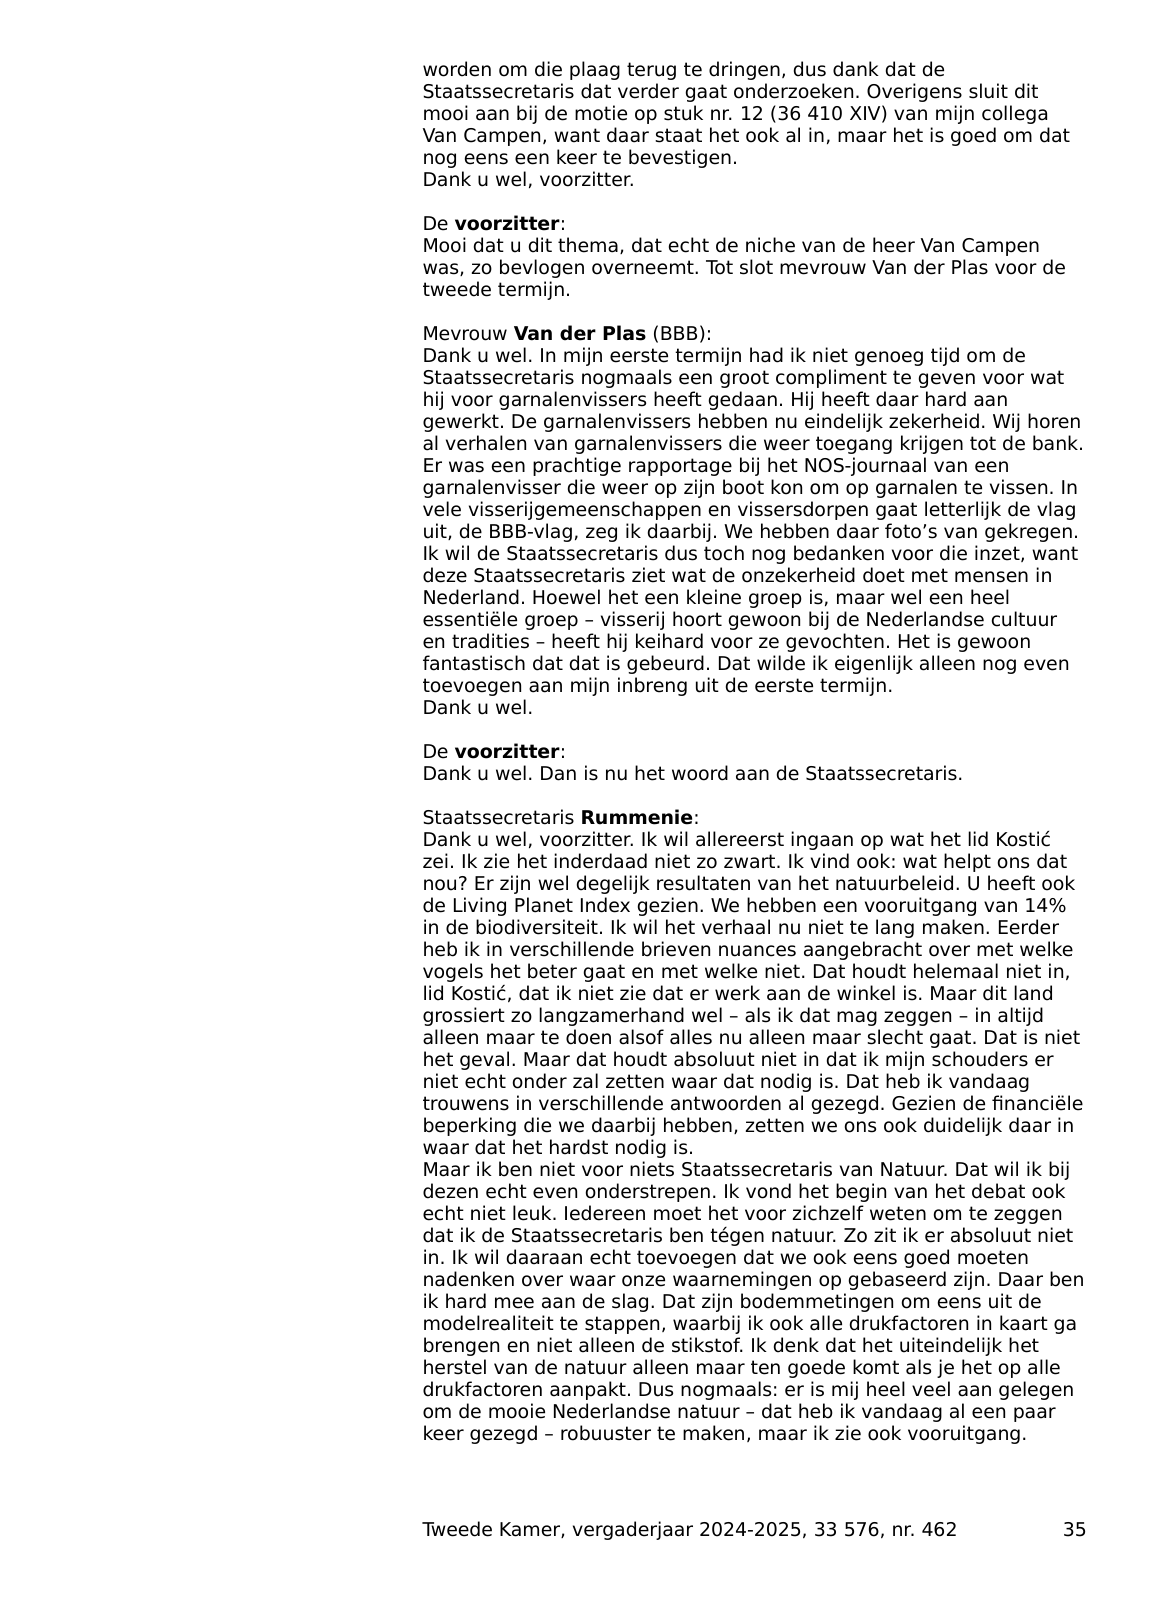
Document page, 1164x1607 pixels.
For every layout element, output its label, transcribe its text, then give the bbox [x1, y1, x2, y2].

text Dank u wel. Dan is nu het woord aan de Staatssecretaris. [422, 763, 1087, 785]
text Mooi dat u dit thema, dat echt de niche van de heer Van Campen was, zo bevlogen overneemt. Tot slot mevrouw Van der Plas voor de tweede termijn. [422, 235, 1087, 301]
text De voorzitter: [422, 741, 1087, 763]
text De voorzitter: [422, 213, 1087, 235]
text Dank u wel. In mijn eerste termijn had ik niet genoeg tijd om de Staatssecretaris nogmaals een groot compliment te geven voor wat hij voor garnalenvissers heeft gedaan. Hij heeft daar hard aan gewerkt. De garnalenvissers hebben nu eindelijk zekerheid. Wij horen al verhalen van garnalenvissers die weer toegang krijgen tot de bank. Er was een prachtige rapportage bij het NOS-journaal van een garnalenvisser die weer op zijn boot kon om op garnalen te vissen. In vele visserijgemeenschappen en vissersdorpen gaat letterlijk de vlag uit, de BBB-vlag, zeg ik daarbij. We hebben daar foto’s van gekregen. Ik wil de Staatssecretaris dus toch nog bedanken voor die inzet, want deze Staatssecretaris ziet wat de onzekerheid doet met mensen in Nederland. Hoewel het een kleine groep is, maar wel een heel essentiële groep – visserij hoort gewoon bij de Nederlandse cultuur en tradities – heeft hij keihard voor ze gevochten. Het is gewoon fantastisch dat dat is gebeurd. Dat wilde ik eigenlijk alleen nog even toevoegen aan mijn inbreng uit de eerste termijn. [422, 345, 1087, 697]
text worden om die plaag terug te dringen, dus dank dat de Staatssecretaris dat verder gaat onderzoeken. Overigens sluit dit mooi aan bij de motie op stuk nr. 12 (36 410 XIV) van mijn collega Van Campen, want daar staat het ook al in, maar het is goed om dat nog eens een keer te bevestigen. [422, 59, 1087, 169]
text Dank u wel, voorzitter. Ik wil allereerst ingaan op wat het lid Kostić zei. Ik zie het inderdaad niet zo zwart. Ik vind ook: wat helpt ons dat nou? Er zijn wel degelijk resultaten van het natuurbeleid. U heeft ook de Living Planet Index gezien. We hebben een vooruitgang van 14% in de biodiversiteit. Ik wil het verhaal nu niet te lang maken. Eerder heb ik in verschillende brieven nuances aangebracht over met welke vogels het beter gaat en met welke niet. Dat houdt helemaal niet in, lid Kostić, dat ik niet zie dat er werk aan de winkel is. Maar dit land grossiert zo langzamerhand wel – als ik dat mag zeggen – in altijd alleen maar te doen alsof alles nu alleen maar slecht gaat. Dat is niet het geval. Maar dat houdt absoluut niet in dat ik mijn schouders er niet echt onder zal zetten waar dat nodig is. Dat heb ik vandaag trouwens in verschillende antwoorden al gezegd. Gezien de financiële beperking die we daarbij hebben, zetten we ons ook duidelijk daar in waar dat het hardst nodig is. [422, 829, 1087, 1159]
text Staatssecretaris Rummenie: [422, 807, 1087, 829]
text Mevrouw Van der Plas (BBB): [422, 323, 1087, 345]
text Dank u wel. [422, 697, 1087, 719]
text Dank u wel, voorzitter. [422, 169, 1087, 191]
text Maar ik ben niet voor niets Staatssecretaris van Natuur. Dat wil ik bij dezen echt even onderstrepen. Ik vond het begin van het debat ook echt niet leuk. Iedereen moet het voor zichzelf weten om te zeggen dat ik de Staatssecretaris ben tégen natuur. Zo zit ik er absoluut niet in. Ik wil daaraan echt toevoegen dat we ook eens goed moeten nadenken over waar onze waarnemingen op gebaseerd zijn. Daar ben ik hard mee aan de slag. Dat zijn bodemmetingen om eens uit de modelrealiteit te stappen, waarbij ik ook alle drukfactoren in kaart ga brengen en niet alleen de stikstof. Ik denk dat het uiteindelijk het herstel van de natuur alleen maar ten goede komt als je het op alle drukfactoren aanpakt. Dus nogmaals: er is mij heel veel aan gelegen om de mooie Nederlandse natuur – dat heb ik vandaag al een paar keer gezegd – robuuster te maken, maar ik zie ook vooruitgang. [422, 1159, 1087, 1444]
